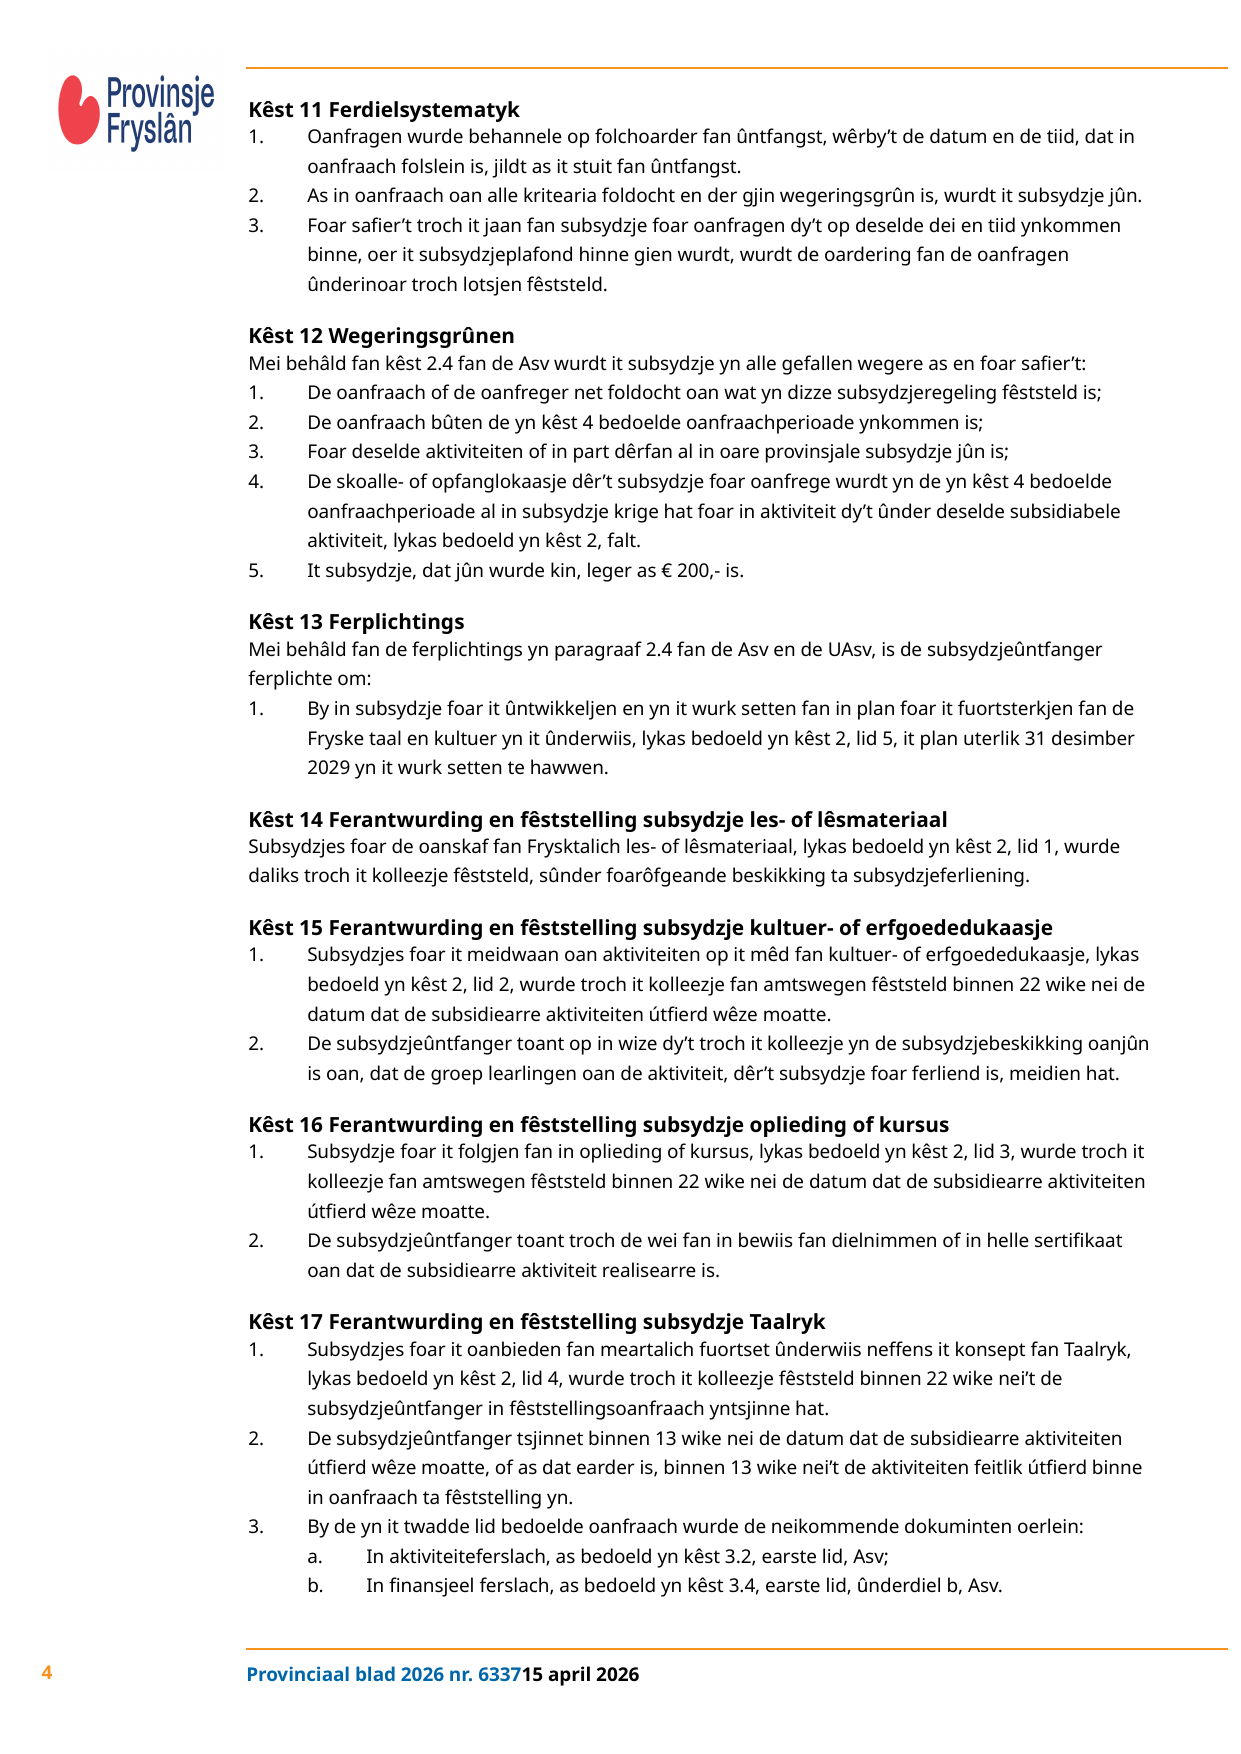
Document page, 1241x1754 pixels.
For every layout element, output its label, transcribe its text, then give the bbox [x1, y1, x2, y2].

text Subsydzjes foar de oanskaf fan Frysktalich les- of lêsmateriaal, lykas bedoeld yn kêst 2, lid 1, wurde daliks troch it kolleezje fêststeld, sûnder foarôfgeande beskikking ta subsydzjeferliening. [248, 833, 1152, 888]
text Kêst 15 Ferantwurding en fêststelling subsydzje kultuer- of erfgoededukaasje [248, 913, 1152, 942]
list Subsydzjes foar it oanbieden fan meartalich fuortset ûnderwiis neffens it konsept fan Taalryk, lykas bedoeld yn kêst 2, lid 4, wurde troch it kolleezje fêststeld binnen 22 wike nei’t de subsydzjeûntfanger in fêststellingsoanfraach yntsjinne hat. [248, 1336, 1152, 1421]
list De subsydzjeûntfanger toant op in wize dy’t troch it kolleezje yn de subsydzjebeskikking oanjûn is oan, dat de groep learlingen oan de aktiviteit, dêr’t subsydzje foar ferliend is, meidien hat. [248, 1030, 1152, 1086]
list Foar deselde aktiviteiten of in part dêrfan al in oare provinsjale subsydzje jûn is; [248, 439, 1152, 464]
list Subsydzje foar it folgjen fan in oplieding of kursus, lykas bedoeld yn kêst 2, lid 3, wurde troch it kolleezje fan amtswegen fêststeld binnen 22 wike nei de datum dat de subsidiearre aktiviteiten útfierd wêze moatte. [248, 1139, 1152, 1224]
list In finansjeel ferslach, as bedoeld yn kêst 3.4, earste lid, ûnderdiel b, Asv. [307, 1573, 1152, 1598]
list By in subsydzje foar it ûntwikkeljen en yn it wurk setten fan in plan foar it fuortsterkjen fan de Fryske taal en kultuer yn it ûnderwiis, lykas bedoeld yn kêst 2, lid 5, it plan uterlik 31 desimber 2029 yn it wurk setten te hawwen. [248, 695, 1152, 780]
text Kêst 14 Ferantwurding en fêststelling subsydzje les- of lêsmateriaal [248, 805, 1152, 833]
list De skoalle- of opfanglokaasje dêr’t subsydzje foar oanfrege wurdt yn de yn kêst 4 bedoelde oanfraachperioade al in subsydzje krige hat foar in aktiviteit dy’t ûnder deselde subsidiabele aktiviteit, lykas bedoeld yn kêst 2, falt. [248, 468, 1152, 553]
picture [41, 47, 231, 172]
list De subsydzjeûntfanger toant troch de wei fan in bewiis fan dielnimmen of in helle sertifikaat oan dat de subsidiearre aktiviteit realisearre is. [248, 1227, 1152, 1283]
text Mei behâld fan kêst 2.4 fan de Asv wurdt it subsydzje yn alle gefallen wegere as en foar safier’t: [248, 350, 1152, 376]
list It subsydzje, dat jûn wurde kin, leger as € 200,- is. [248, 557, 1152, 583]
text Mei behâld fan de ferplichtings yn paragraaf 2.4 fan de Asv en de UAsv, is de subsydzjeûntfanger ferplichte om: [248, 636, 1152, 691]
list In aktiviteiteferslach, as bedoeld yn kêst 3.2, earste lid, Asv; [307, 1543, 1152, 1569]
list By de yn it twadde lid bedoelde oanfraach wurde de neikommende dokuminten oerlein: [248, 1513, 1152, 1539]
list De subsydzjeûntfanger tsjinnet binnen 13 wike nei de datum dat de subsidiearre aktiviteiten útfierd wêze moatte, of as dat earder is, binnen 13 wike nei’t de aktiviteiten feitlik útfierd binne in oanfraach ta fêststelling yn. [248, 1425, 1152, 1509]
text Kêst 13 Ferplichtings [248, 607, 1152, 636]
list Foar safier’t troch it jaan fan subsydzje foar oanfragen dy’t op deselde dei en tiid ynkommen binne, oer it subsydzjeplafond hinne gien wurdt, wurdt de oardering fan de oanfragen ûnderinoar troch lotsjen fêststeld. [248, 212, 1152, 297]
list Subsydzjes foar it meidwaan oan aktiviteiten op it mêd fan kultuer- of erfgoededukaasje, lykas bedoeld yn kêst 2, lid 2, wurde troch it kolleezje fan amtswegen fêststeld binnen 22 wike nei de datum dat de subsidiearre aktiviteiten útfierd wêze moatte. [248, 942, 1152, 1026]
text Kêst 16 Ferantwurding en fêststelling subsydzje oplieding of kursus [248, 1110, 1152, 1139]
list Oanfragen wurde behannele op folchoarder fan ûntfangst, wêrby’t de datum en de tiid, dat in oanfraach folslein is, jildt as it stuit fan ûntfangst. [248, 123, 1152, 178]
list As in oanfraach oan alle kritearia foldocht en der gjin wegeringsgrûn is, wurdt it subsydzje jûn. [248, 182, 1152, 208]
text Kêst 11 Ferdielsystematyk [248, 95, 1152, 123]
list De oanfraach of de oanfreger net foldocht oan wat yn dizze subsydzjeregeling fêststeld is; [248, 379, 1152, 405]
list De oanfraach bûten de yn kêst 4 bedoelde oanfraachperioade ynkommen is; [248, 409, 1152, 435]
text Kêst 12 Wegeringsgrûnen [248, 322, 1152, 350]
text Kêst 17 Ferantwurding en fêststelling subsydzje Taalryk [248, 1307, 1152, 1336]
